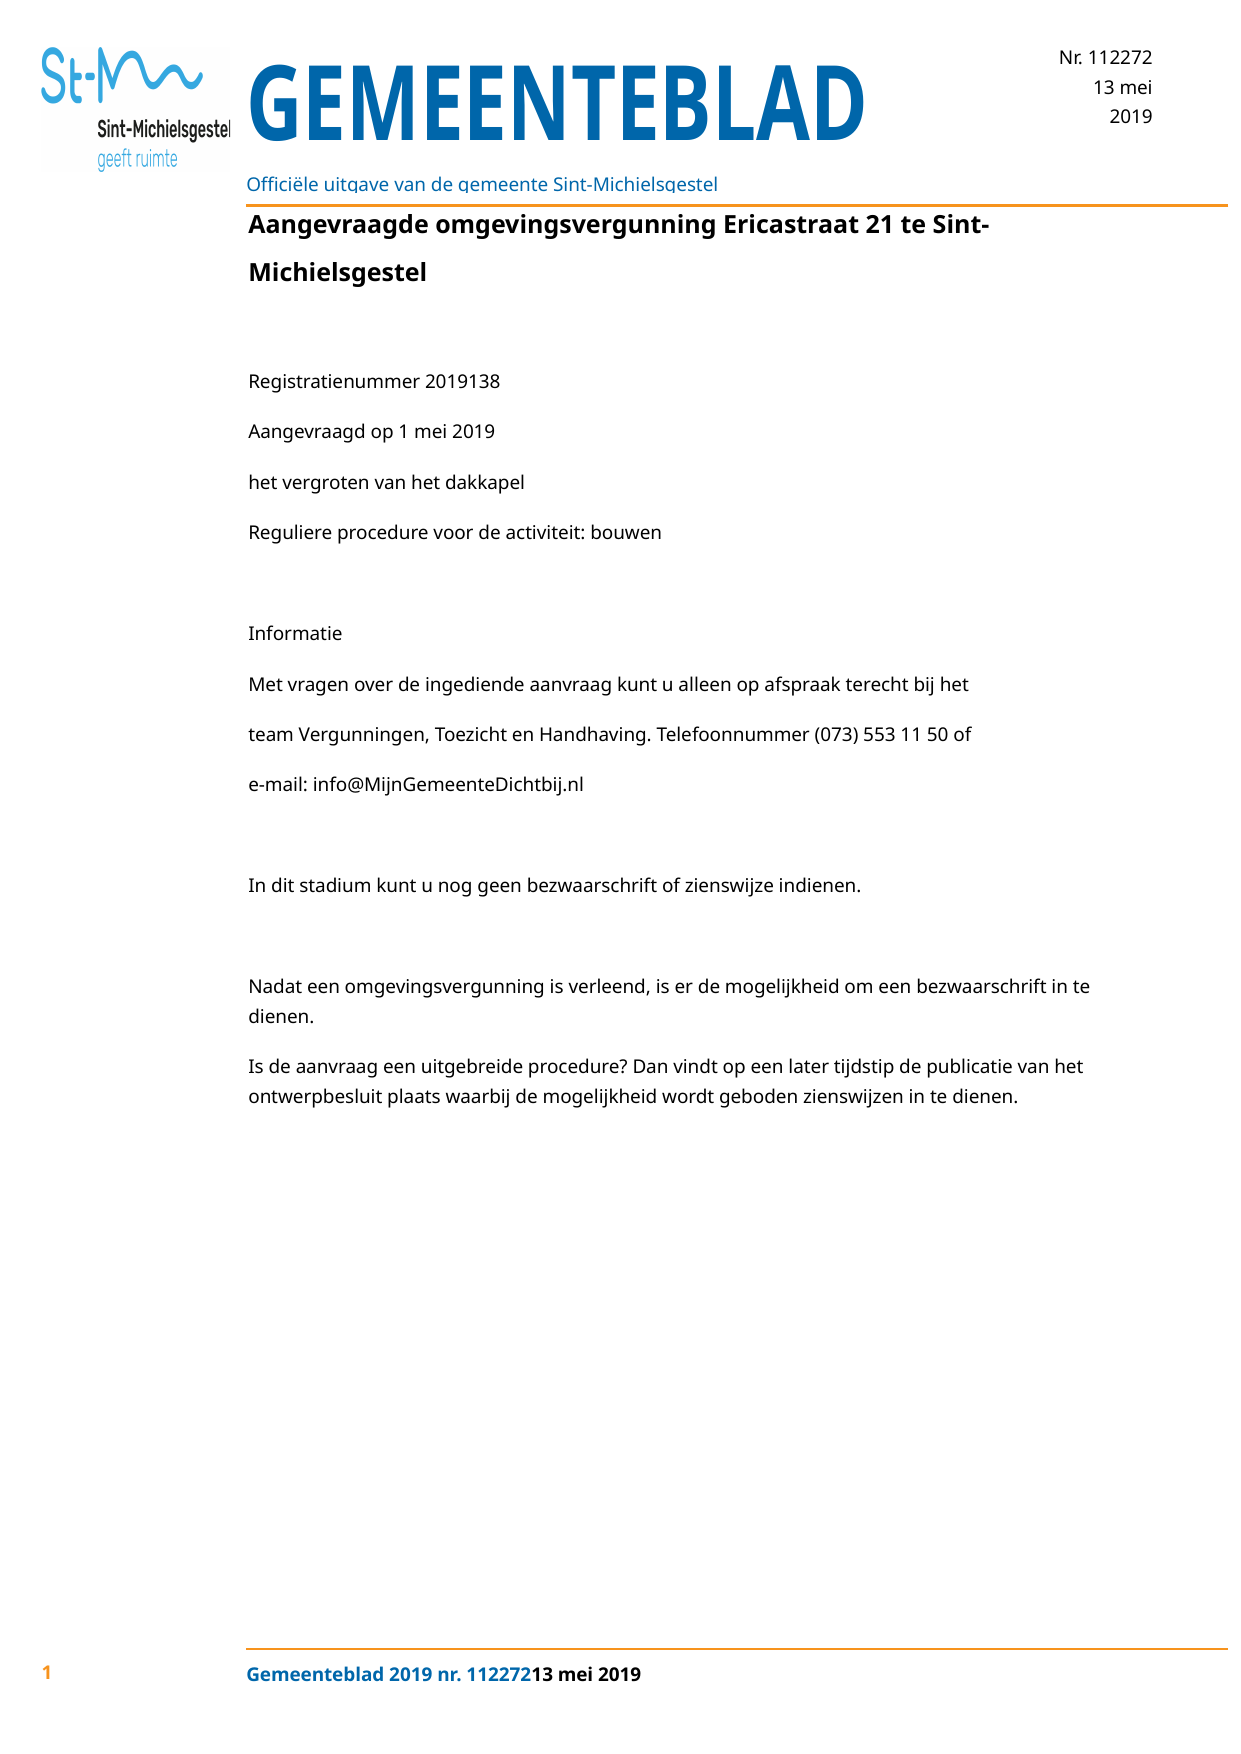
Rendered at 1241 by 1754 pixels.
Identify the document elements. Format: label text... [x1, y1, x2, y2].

picture [41, 47, 231, 172]
text Met vragen over de ingediende aanvraag kunt u alleen op afspraak terecht bij het [248, 671, 1152, 697]
text In dit stadium kunt u nog geen bezwaarschrift of zienswijze indienen. [248, 872, 1152, 898]
text het vergroten van het dakkapel [248, 469, 1152, 495]
text Is de aanvraag een uitgebreide procedure? Dan vindt op een later tijdstip de publicatie van het ontwerpbesluit plaats waarbij de mogelijkheid wordt geboden zienswijzen in te dienen. [248, 1053, 1152, 1109]
text Reguliere procedure voor de activiteit: bouwen [248, 519, 1152, 545]
text Registratienummer 2019138 [248, 368, 1152, 394]
text Informatie [248, 620, 1152, 646]
text Nadat een omgevingsvergunning is verleend, is er de mogelijkheid om een bezwaarschrift in te dienen. [248, 973, 1152, 1029]
text Aangevraagd op 1 mei 2019 [248, 419, 1152, 444]
text team Vergunningen, Toezicht en Handhaving. Telefoonnummer (073) 553 11 50 of [248, 721, 1152, 747]
text e-mail: info@MijnGemeenteDichtbij.nl [248, 772, 1152, 797]
text Aangevraagde omgevingsvergunning Ericastraat 21 te Sint-Michielsgestel [248, 207, 1152, 288]
